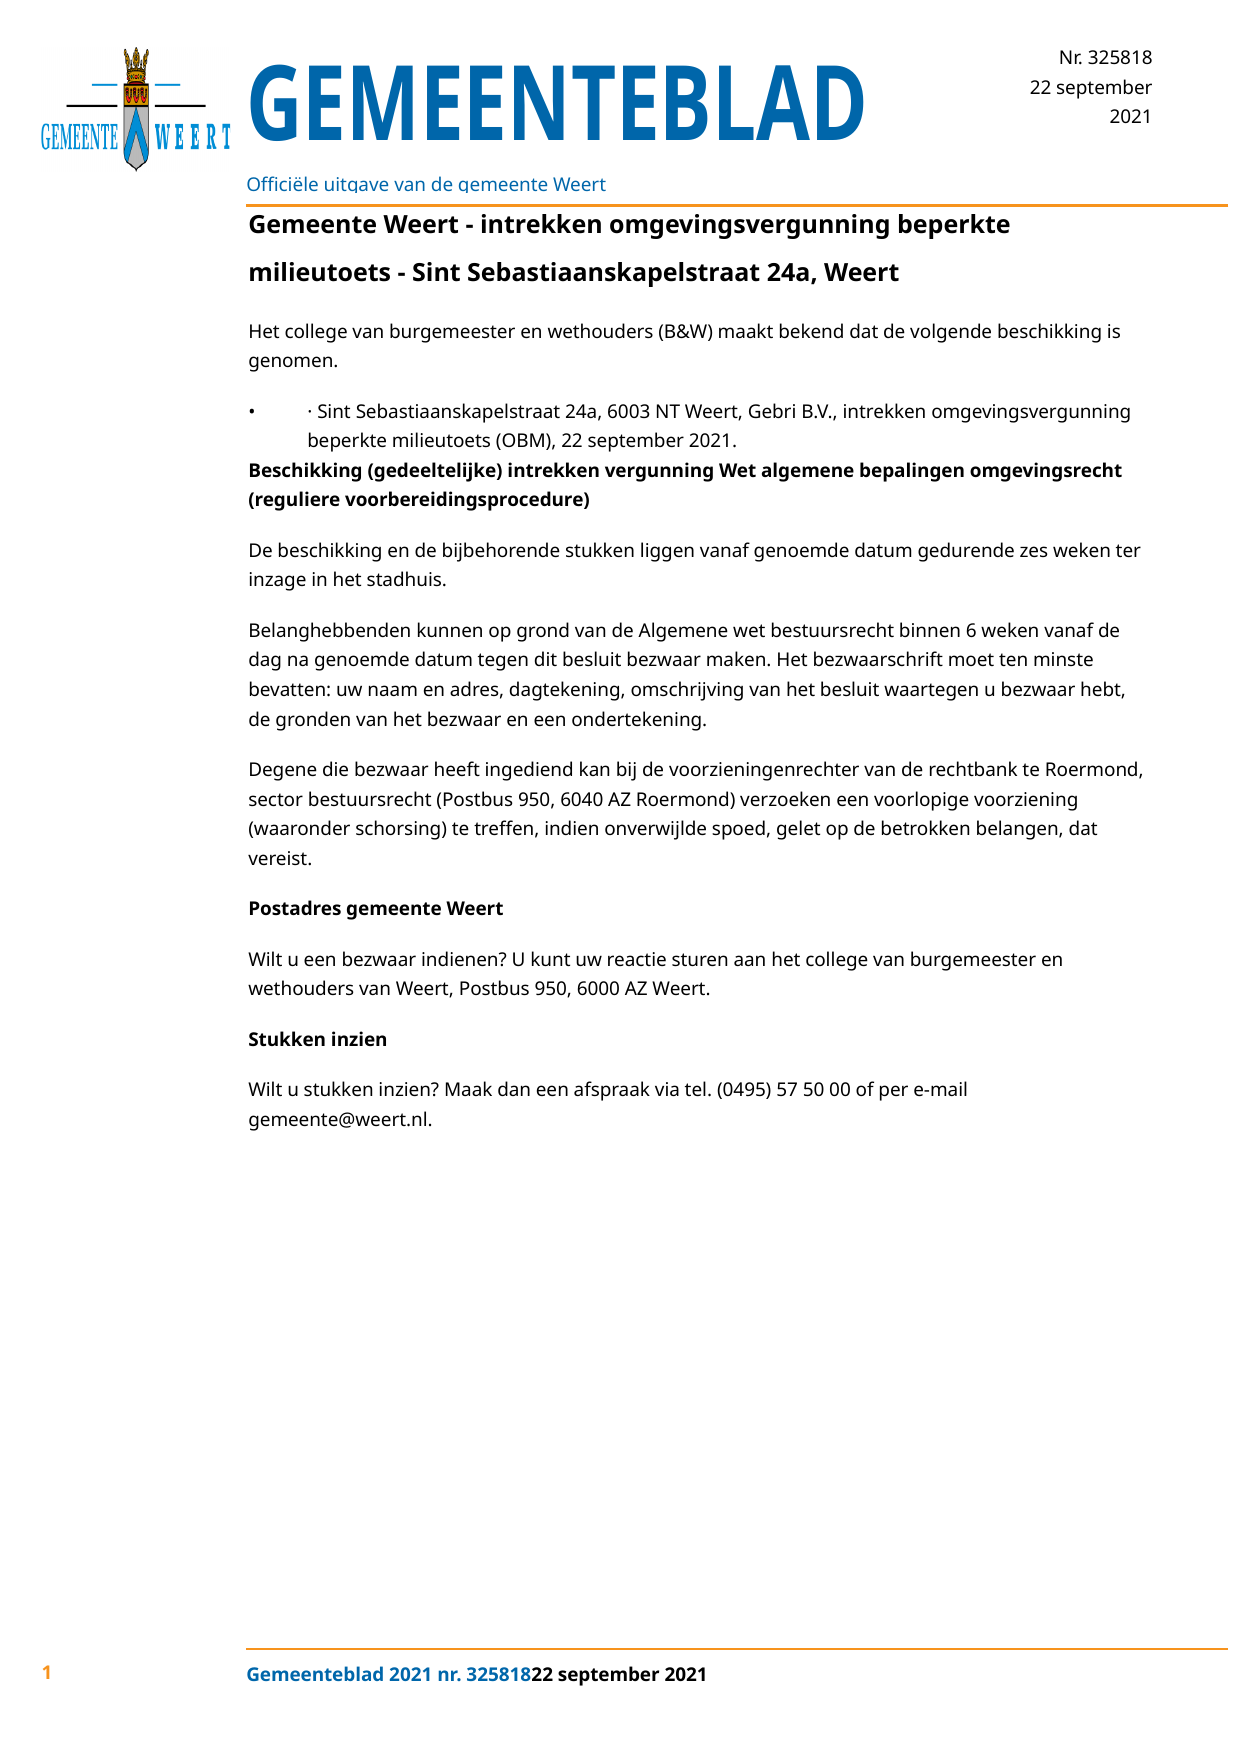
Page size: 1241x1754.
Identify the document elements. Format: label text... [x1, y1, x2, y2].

text Het college van burgemeester en wethouders (B&W) maakt bekend dat de volgende beschikking is genomen. [248, 318, 1152, 373]
text Stukken inzien [248, 1026, 1152, 1052]
picture [41, 47, 231, 172]
text Belanghebbenden kunnen op grond van de Algemene wet bestuursrecht binnen 6 weken vanaf de dag na genoemde datum tegen dit besluit bezwaar maken. Het bezwaarschrift moet ten minste bevatten: uw naam en adres, dagtekening, omschrijving van het besluit waartegen u bezwaar hebt, de gronden van het bezwaar en een ondertekening. [248, 617, 1152, 732]
text Beschikking (gedeeltelijke) intrekken vergunning Wet algemene bepalingen omgevingsrecht (reguliere voorbereidingsprocedure) [248, 457, 1152, 512]
text Wilt u een bezwaar indienen? U kunt uw reactie sturen aan het college van burgemeester en wethouders van Weert, Postbus 950, 6000 AZ Weert. [248, 946, 1152, 1001]
text Wilt u stukken inzien? Maak dan een afspraak via tel. (0495) 57 50 00 of per e-mail gemeente@weert.nl. [248, 1076, 1152, 1132]
list · Sint Sebastiaanskapelstraat 24a, 6003 NT Weert, Gebri B.V., intrekken omgevingsvergunning beperkte milieutoets (OBM), 22 september 2021. [248, 398, 1152, 453]
text Degene die bezwaar heeft ingediend kan bij de voorzieningenrechter van de rechtbank te Roermond, sector bestuursrecht (Postbus 950, 6040 AZ Roermond) verzoeken een voorlopige voorziening (waaronder schorsing) te treffen, indien onverwijlde spoed, gelet op de betrokken belangen, dat vereist. [248, 756, 1152, 871]
text Gemeente Weert - intrekken omgevingsvergunning beperkte milieutoets - Sint Sebastiaanskapelstraat 24a, Weert [248, 207, 1152, 288]
text Postadres gemeente Weert [248, 895, 1152, 921]
text De beschikking en de bijbehorende stukken liggen vanaf genoemde datum gedurende zes weken ter inzage in het stadhuis. [248, 537, 1152, 592]
